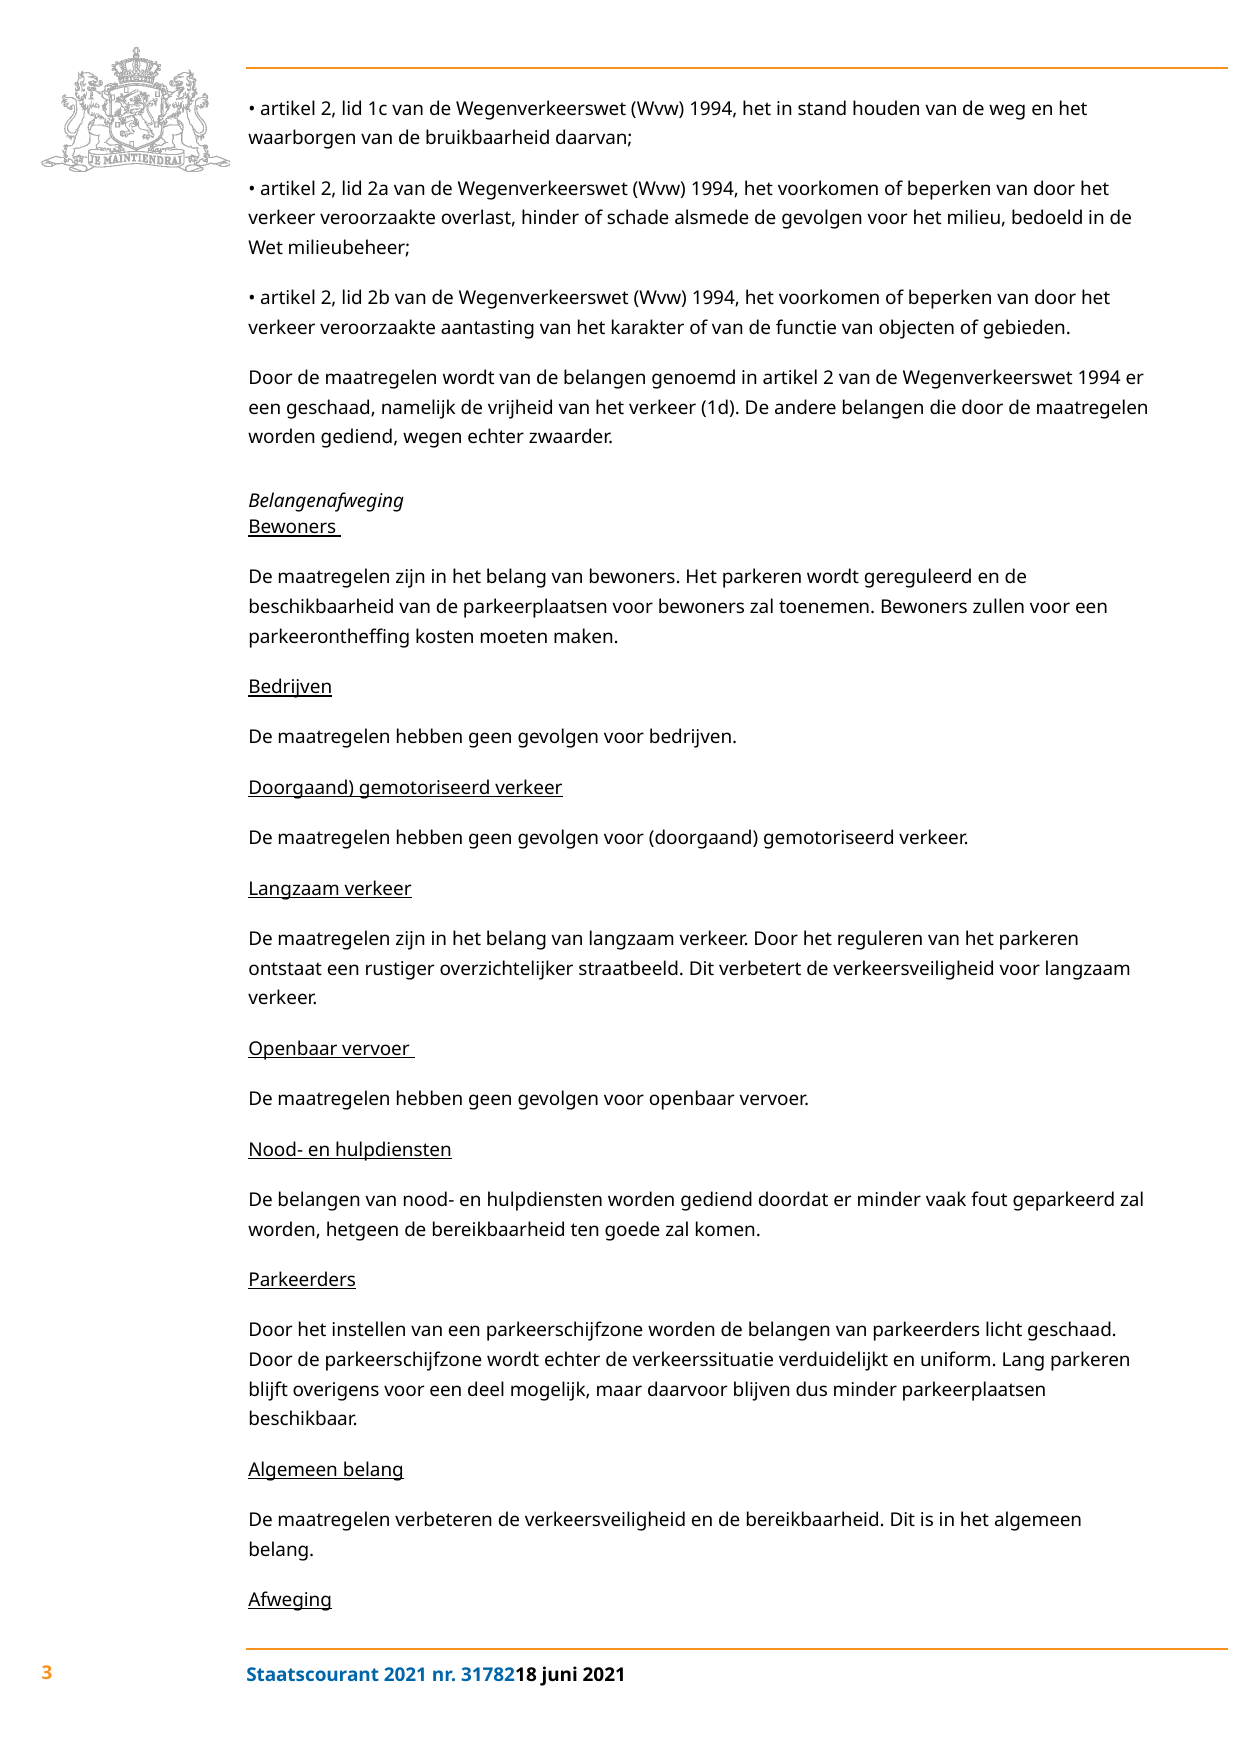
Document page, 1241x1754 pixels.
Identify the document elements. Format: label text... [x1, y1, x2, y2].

text De belangen van nood- en hulpdiensten worden gediend doordat er minder vaak fout geparkeerd zal worden, hetgeen de bereikbaarheid ten goede zal komen. [248, 1186, 1152, 1241]
text De maatregelen verbeteren de verkeersveiligheid en de bereikbaarheid. Dit is in het algemeen belang. [248, 1506, 1152, 1561]
text Bedrijven [248, 673, 1152, 699]
text • artikel 2, lid 2a van de Wegenverkeerswet (Wvw) 1994, het voorkomen of beperken van door het verkeer veroorzaakte overlast, hinder of schade alsmede de gevolgen voor het milieu, bedoeld in de Wet milieubeheer; [248, 175, 1152, 260]
text Afweging [248, 1586, 1152, 1612]
text Nood- en hulpdiensten [248, 1136, 1152, 1161]
text • artikel 2, lid 1c van de Wegenverkeerswet (Wvw) 1994, het in stand houden van de weg en het waarborgen van de bruikbaarheid daarvan; [248, 95, 1152, 150]
text Belangenafweging [248, 487, 1152, 513]
text De maatregelen hebben geen gevolgen voor (doorgaand) gemotoriseerd verkeer. [248, 824, 1152, 850]
text Openbaar vervoer [248, 1035, 1152, 1061]
text Doorgaand) gemotoriseerd verkeer [248, 774, 1152, 800]
picture [41, 47, 231, 172]
text Langzaam verkeer [248, 875, 1152, 901]
text Door het instellen van een parkeerschijfzone worden de belangen van parkeerders licht geschaad. Door de parkeerschijfzone wordt echter de verkeerssituatie verduidelijkt en uniform. Lang parkeren blijft overigens voor een deel mogelijk, maar daarvoor blijven dus minder parkeerplaatsen beschikbaar. [248, 1317, 1152, 1431]
text De maatregelen hebben geen gevolgen voor bedrijven. [248, 724, 1152, 749]
text De maatregelen zijn in het belang van langzaam verkeer. Door het reguleren van het parkeren ontstaat een rustiger overzichtelijker straatbeeld. Dit verbetert de verkeersveiligheid voor langzaam verkeer. [248, 925, 1152, 1010]
text Door de maatregelen wordt van de belangen genoemd in artikel 2 van de Wegenverkeerswet 1994 er een geschaad, namelijk de vrijheid van het verkeer (1d). De andere belangen die door de maatregelen worden gediend, wegen echter zwaarder. [248, 364, 1152, 449]
text Algemeen belang [248, 1456, 1152, 1481]
text De maatregelen hebben geen gevolgen voor openbaar vervoer. [248, 1085, 1152, 1111]
text Bewoners [248, 513, 1152, 539]
text Parkeerders [248, 1266, 1152, 1292]
text • artikel 2, lid 2b van de Wegenverkeerswet (Wvw) 1994, het voorkomen of beperken van door het verkeer veroorzaakte aantasting van het karakter of van de functie van objecten of gebieden. [248, 284, 1152, 340]
text De maatregelen zijn in het belang van bewoners. Het parkeren wordt gereguleerd en de beschikbaarheid van de parkeerplaatsen voor bewoners zal toenemen. Bewoners zullen voor een parkeerontheffing kosten moeten maken. [248, 564, 1152, 648]
